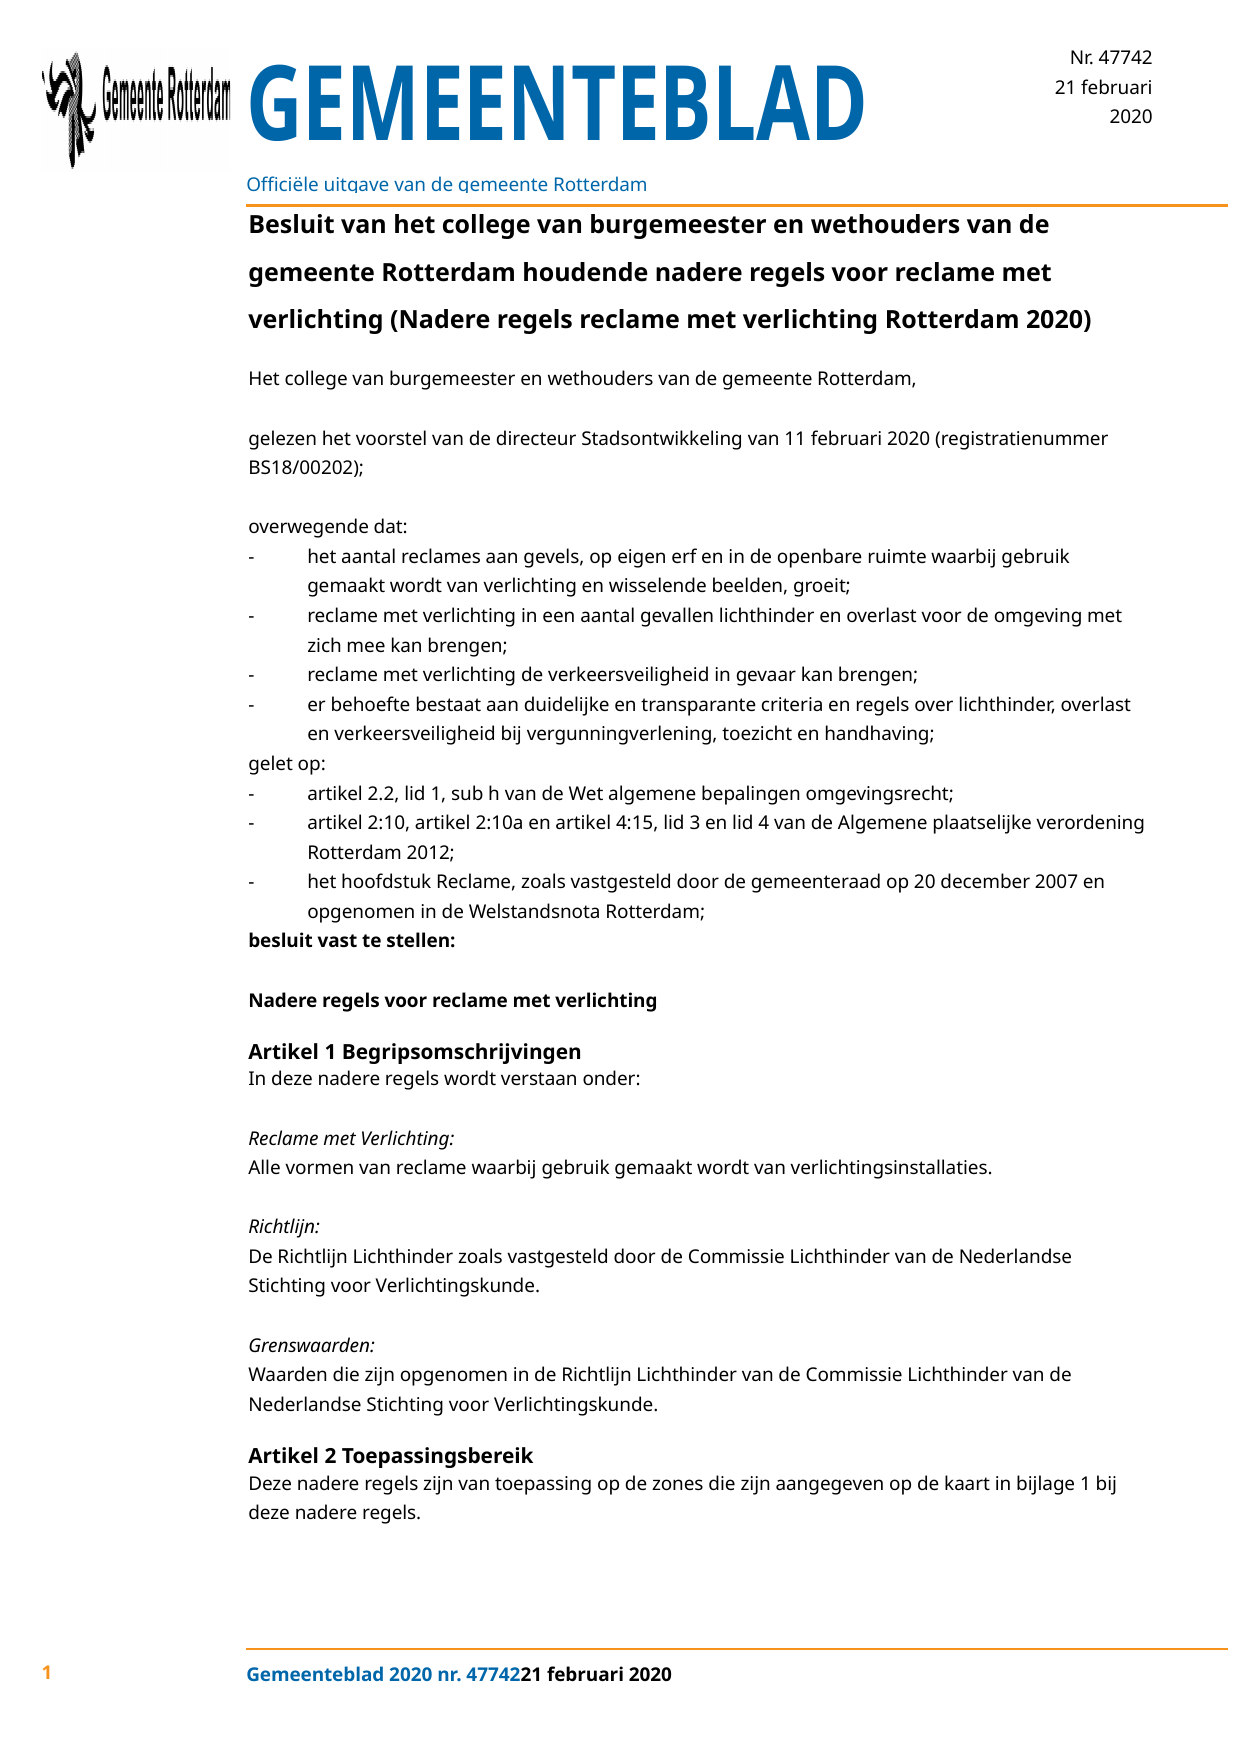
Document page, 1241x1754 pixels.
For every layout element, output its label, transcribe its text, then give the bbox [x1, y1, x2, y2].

text Besluit van het college van burgemeester en wethouders van de gemeente Rotterdam houdende nadere regels voor reclame met verlichting (Nadere regels reclame met verlichting Rotterdam 2020) [248, 207, 1152, 336]
text Nadere regels voor reclame met verlichting [248, 987, 1152, 1012]
list het aantal reclames aan gevels, op eigen erf en in de openbare ruimte waarbij gebruik gemaakt wordt van verlichting en wisselende beelden, groeit; [248, 543, 1152, 598]
list reclame met verlichting de verkeersveiligheid in gevaar kan brengen; [248, 661, 1152, 687]
text Artikel 2 Toepassingsbereik [248, 1441, 1152, 1470]
text besluit vast te stellen: [248, 928, 1152, 953]
text overwegende dat: [248, 513, 1152, 539]
text Grenswaarden: [248, 1332, 1152, 1358]
text gelet op: [248, 750, 1152, 776]
list reclame met verlichting in een aantal gevallen lichthinder en overlast voor de omgeving met zich mee kan brengen; [248, 602, 1152, 657]
text Reclame met Verlichting: [248, 1125, 1152, 1151]
text Richtlijn: [248, 1213, 1152, 1239]
picture [41, 47, 231, 172]
list artikel 2:10, artikel 2:10a en artikel 4:15, lid 3 en lid 4 van de Algemene plaatselijke verordening Rotterdam 2012; [248, 809, 1152, 864]
text Artikel 1 Begripsomschrijvingen [248, 1037, 1152, 1066]
text Waarden die zijn opgenomen in de Richtlijn Lichthinder van de Commissie Lichthinder van de Nederlandse Stichting voor Verlichtingskunde. [248, 1361, 1152, 1417]
text Het college van burgemeester en wethouders van de gemeente Rotterdam, [248, 366, 1152, 391]
text De Richtlijn Lichthinder zoals vastgesteld door de Commissie Lichthinder van de Nederlandse Stichting voor Verlichtingskunde. [248, 1243, 1152, 1298]
list er behoefte bestaat aan duidelijke en transparante criteria en regels over lichthinder, overlast en verkeersveiligheid bij vergunningverlening, toezicht en handhaving; [248, 691, 1152, 746]
text Alle vormen van reclame waarbij gebruik gemaakt wordt van verlichtingsinstallaties. [248, 1154, 1152, 1180]
list het hoofdstuk Reclame, zoals vastgesteld door de gemeenteraad op 20 december 2007 en opgenomen in de Welstandsnota Rotterdam; [248, 868, 1152, 924]
text Deze nadere regels zijn van toepassing op de zones die zijn aangegeven op de kaart in bijlage 1 bij deze nadere regels. [248, 1470, 1152, 1525]
text gelezen het voorstel van de directeur Stadsontwikkeling van 11 februari 2020 (registratienummer BS18/00202); [248, 425, 1152, 480]
text In deze nadere regels wordt verstaan onder: [248, 1066, 1152, 1091]
list artikel 2.2, lid 1, sub h van de Wet algemene bepalingen omgevingsrecht; [248, 780, 1152, 805]
